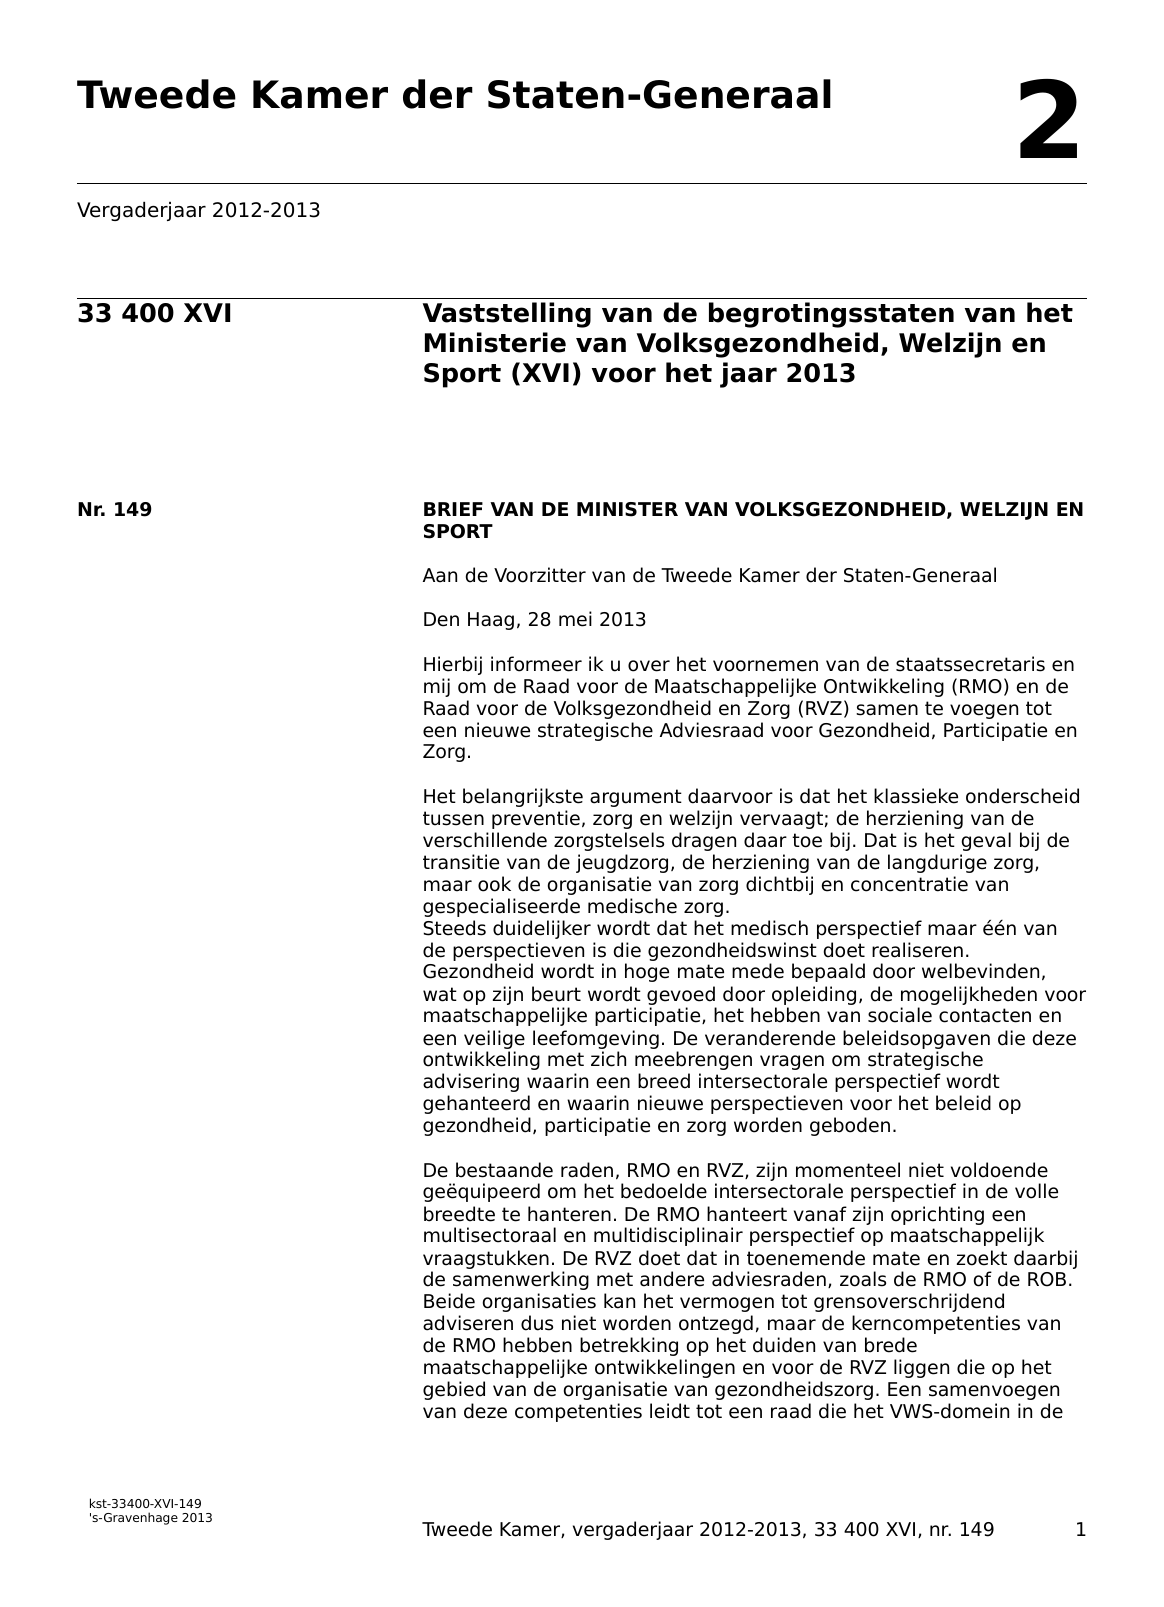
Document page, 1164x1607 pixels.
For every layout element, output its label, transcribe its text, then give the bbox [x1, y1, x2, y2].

text Den Haag, 28 mei 2013 [422, 609, 1087, 631]
table_cell Vergaderjaar 2012-2013 [77, 184, 1087, 298]
text kst-33400-XVI-149 [88, 1497, 323, 1511]
text Het belangrijkste argument daarvoor is dat het klassieke onderscheid tussen preventie, zorg en welzijn vervaagt; de herziening van de verschillende zorgstelsels dragen daar toe bij. Dat is het geval bij de transitie van de jeugdzorg, de herziening van de langdurige zorg, maar ook de organisatie van zorg dichtbij en concentratie van gespecialiseerde medische zorg. [422, 786, 1087, 917]
text De bestaande raden, RMO en RVZ, zijn momenteel niet voldoende geëquipeerd om het bedoelde intersectorale perspectief in de volle breedte te hanteren. De RMO hanteert vanaf zijn oprichting een multisectoraal en multidisciplinair perspectief op maatschappelijk vraagstukken. De RVZ doet dat in toenemende mate en zoekt daarbij de samenwerking met andere adviesraden, zoals de RMO of de ROB. Beide organisaties kan het vermogen tot grensoverschrijdend adviseren dus niet worden ontzegd, maar de kerncompetenties van de RMO hebben betrekking op het duiden van brede maatschappelijke ontwikkelingen en voor de RVZ liggen die op het gebied van de organisatie van gezondheidszorg. Een samenvoegen van deze competenties leidt tot een raad die het VWS-domein in de [422, 1159, 1087, 1423]
text Aan de Voorzitter van de Tweede Kamer der Staten-Generaal [422, 565, 1087, 587]
table_header 2 [886, 59, 1087, 183]
subtitle Nr. 149 BRIEF VAN DE MINISTER VAN VOLKSGEZONDHEID, WELZIJN EN SPORT [77, 499, 1087, 543]
text Steeds duidelijker wordt dat het medisch perspectief maar één van de perspectieven is die gezondheidswinst doet realiseren. Gezondheid wordt in hoge mate mede bepaald door welbevinden, wat op zijn beurt wordt gevoed door opleiding, de mogelijkheden voor maatschappelijke participatie, het hebben van sociale contacten en een veilige leefomgeving. De veranderende beleidsopgaven die deze ontwikkeling met zich meebrengen vragen om strategische advisering waarin een breed intersectorale perspectief wordt gehanteerd en waarin nieuwe perspectieven voor het beleid op gezondheid, participatie en zorg worden geboden. [422, 917, 1087, 1137]
text Hierbij informeer ik u over het voornemen van de staatssecretaris en mij om de Raad voor de Maatschappelijke Ontwikkeling (RMO) en de Raad voor de Volksgezondheid en Zorg (RVZ) samen te voegen tot een nieuwe strategische Adviesraad voor Gezondheid, Participatie en Zorg. [422, 653, 1087, 763]
subtitle 33 400 XVI Vaststelling van de begrotingsstaten van het Ministerie van Volksgezondheid, Welzijn en Sport (XVI) voor het jaar 2013 [77, 299, 1087, 388]
table_header Tweede Kamer der Staten-Generaal [77, 59, 886, 183]
text 's-Gravenhage 2013 [88, 1511, 323, 1525]
